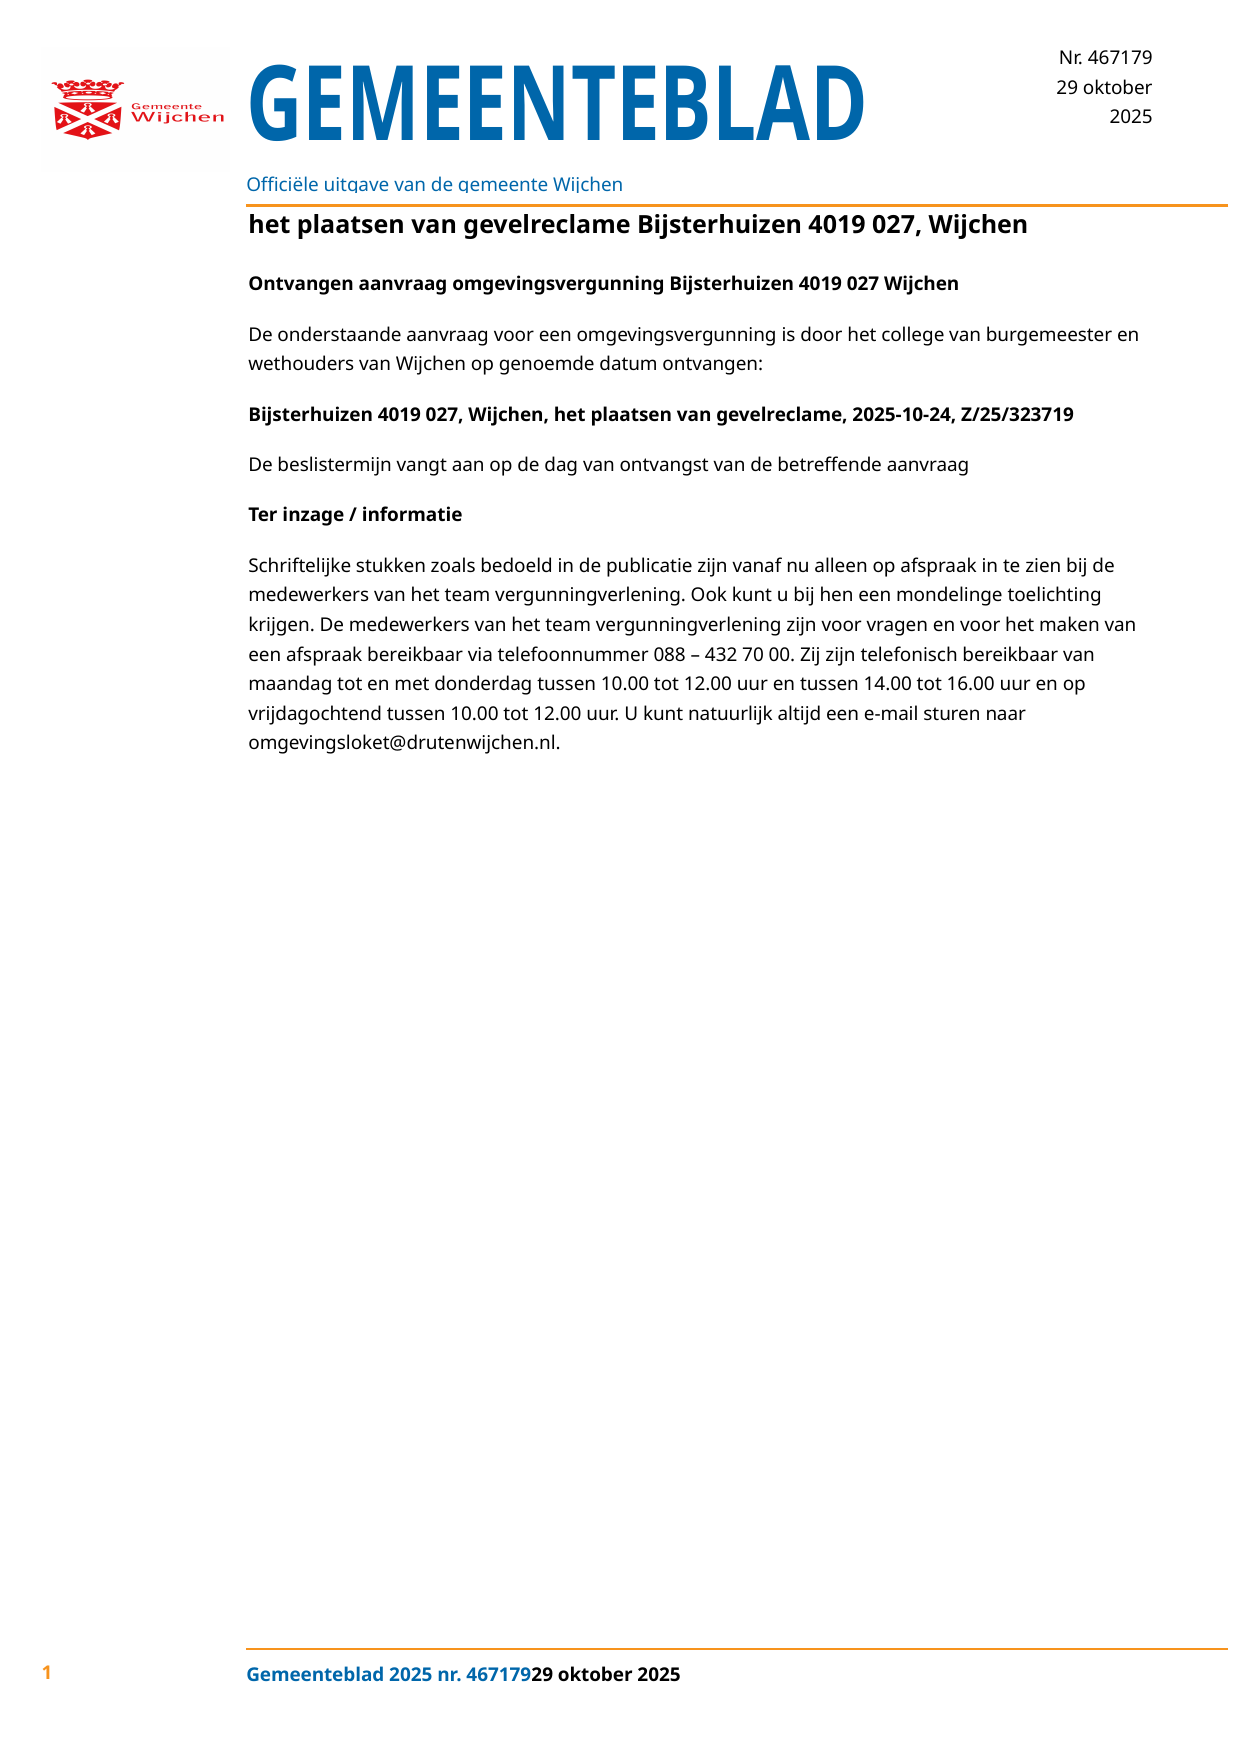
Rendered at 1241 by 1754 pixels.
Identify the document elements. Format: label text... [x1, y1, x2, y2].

text De beslistermijn vangt aan op de dag van ontvangst van de betreffende aanvraag [248, 451, 1152, 477]
picture [41, 47, 231, 172]
text het plaatsen van gevelreclame Bijsterhuizen 4019 027, Wijchen [248, 207, 1152, 241]
text Ontvangen aanvraag omgevingsvergunning Bijsterhuizen 4019 027 Wijchen [248, 270, 1152, 296]
text Bijsterhuizen 4019 027, Wijchen, het plaatsen van gevelreclame, 2025-10-24, Z/25/323719 [248, 401, 1152, 426]
text Ter inzage / informatie [248, 502, 1152, 527]
text De onderstaande aanvraag voor een omgevingsvergunning is door het college van burgemeester en wethouders van Wijchen op genoemde datum ontvangen: [248, 321, 1152, 376]
text Schriftelijke stukken zoals bedoeld in de publicatie zijn vanaf nu alleen op afspraak in te zien bij de medewerkers van het team vergunningverlening. Ook kunt u bij hen een mondelinge toelichting krijgen. De medewerkers van het team vergunningverlening zijn voor vragen en voor het maken van een afspraak bereikbaar via telefoonnummer 088 – 432 70 00. Zij zijn telefonisch bereikbaar van maandag tot en met donderdag tussen 10.00 tot 12.00 uur en tussen 14.00 tot 16.00 uur en op vrijdagochtend tussen 10.00 tot 12.00 uur. U kunt natuurlijk altijd een e-mail sturen naar omgevingsloket@drutenwijchen.nl. [248, 552, 1152, 755]
